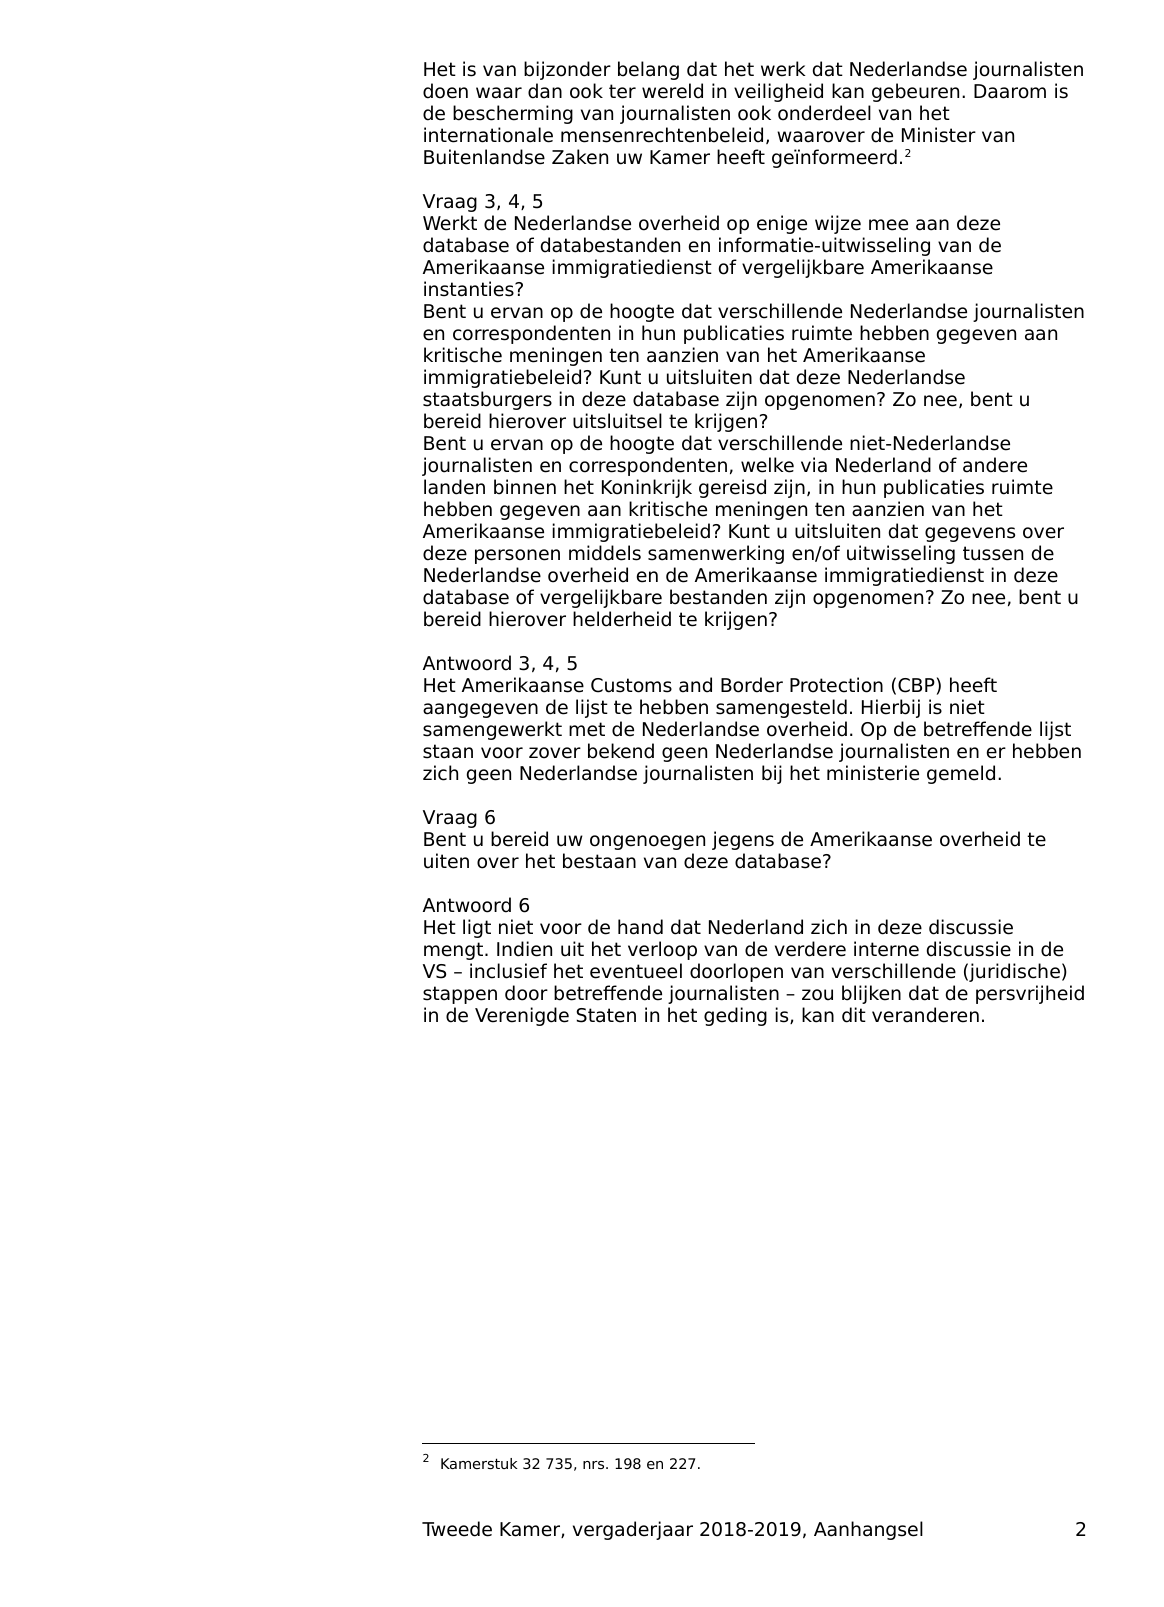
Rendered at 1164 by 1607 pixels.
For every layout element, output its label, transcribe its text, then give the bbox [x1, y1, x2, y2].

text Het is van bijzonder belang dat het werk dat Nederlandse journalisten doen waar dan ook ter wereld in veiligheid kan gebeuren. Daarom is de bescherming van journalisten ook onderdeel van het internationale mensenrechtenbeleid, waarover de Minister van Buitenlandse Zaken uw Kamer heeft geïnformeerd. [422, 59, 1087, 169]
text Bent u ervan op de hoogte dat verschillende niet-Nederlandse journalisten en correspondenten, welke via Nederland of andere landen binnen het Koninkrijk gereisd zijn, in hun publicaties ruimte hebben gegeven aan kritische meningen ten aanzien van het Amerikaanse immigratiebeleid? Kunt u uitsluiten dat gegevens over deze personen middels samenwerking en/of uitwisseling tussen de Nederlandse overheid en de Amerikaanse immigratiedienst in deze database of vergelijkbare bestanden zijn opgenomen? Zo nee, bent u bereid hierover helderheid te krijgen? [422, 433, 1087, 631]
text Kamerstuk 32 735, nrs. 198 en 227. [422, 1452, 1087, 1474]
text Bent u ervan op de hoogte dat verschillende Nederlandse journalisten en correspondenten in hun publicaties ruimte hebben gegeven aan kritische meningen ten aanzien van het Amerikaanse immigratiebeleid? Kunt u uitsluiten dat deze Nederlandse staatsburgers in deze database zijn opgenomen? Zo nee, bent u bereid hierover uitsluitsel te krijgen? [422, 301, 1087, 433]
text Werkt de Nederlandse overheid op enige wijze mee aan deze database of databestanden en informatie-uitwisseling van de Amerikaanse immigratiedienst of vergelijkbare Amerikaanse instanties? [422, 213, 1087, 301]
text Vraag 6 [422, 807, 1087, 829]
text Vraag 3, 4, 5 [422, 191, 1087, 213]
text Antwoord 6 [422, 895, 1087, 917]
text Bent u bereid uw ongenoegen jegens de Amerikaanse overheid te uiten over het bestaan van deze database? [422, 829, 1087, 873]
text Het Amerikaanse Customs and Border Protection (CBP) heeft aangegeven de lijst te hebben samengesteld. Hierbij is niet samengewerkt met de Nederlandse overheid. Op de betreffende lijst staan voor zover bekend geen Nederlandse journalisten en er hebben zich geen Nederlandse journalisten bij het ministerie gemeld. [422, 675, 1087, 785]
text Het ligt niet voor de hand dat Nederland zich in deze discussie mengt. Indien uit het verloop van de verdere interne discussie in de VS – inclusief het eventueel doorlopen van verschillende (juridische) stappen door betreffende journalisten – zou blijken dat de persvrijheid in de Verenigde Staten in het geding is, kan dit veranderen. [422, 917, 1087, 1027]
text Antwoord 3, 4, 5 [422, 653, 1087, 675]
